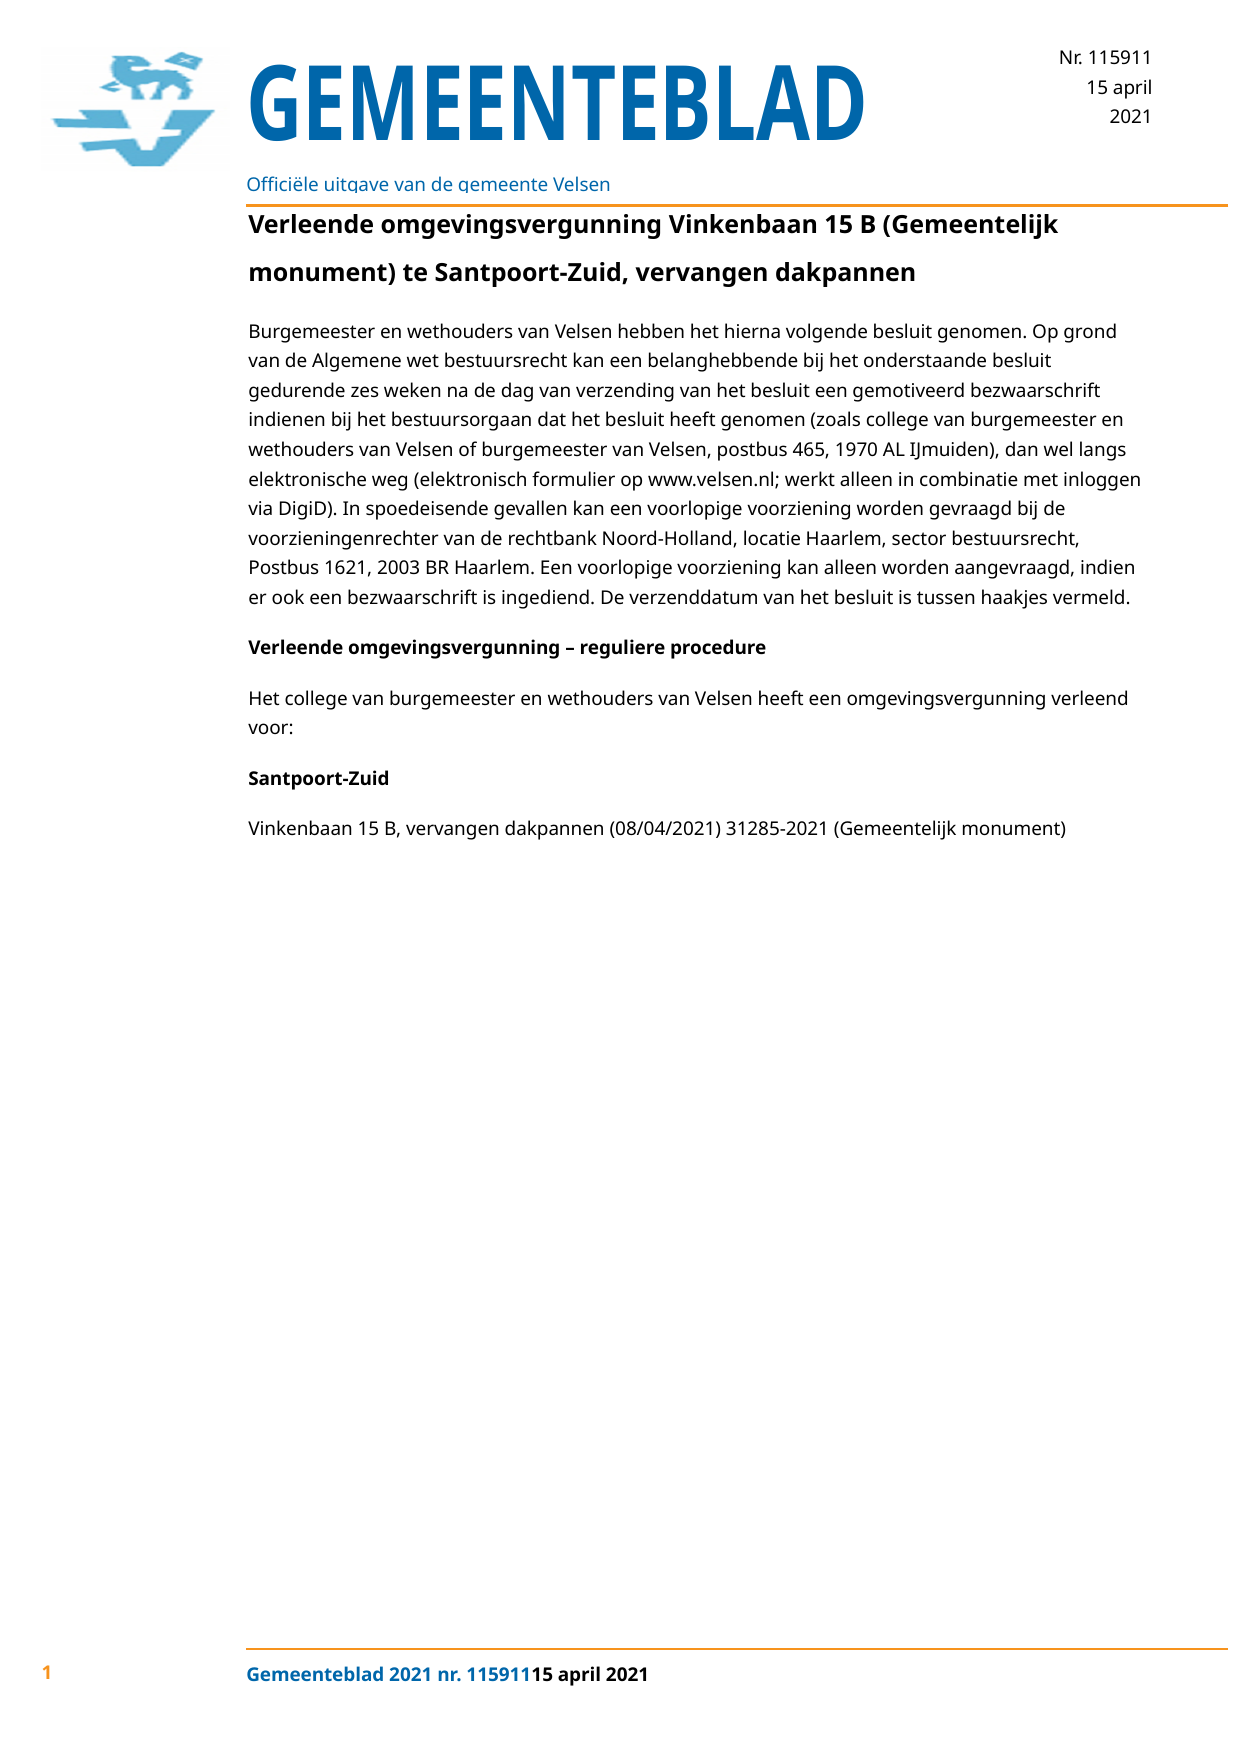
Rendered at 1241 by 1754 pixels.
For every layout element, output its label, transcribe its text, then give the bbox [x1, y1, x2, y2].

text Burgemeester en wethouders van Velsen hebben het hierna volgende besluit genomen. Op grond van de Algemene wet bestuursrecht kan een belanghebbende bij het onderstaande besluit gedurende zes weken na de dag van verzending van het besluit een gemotiveerd bezwaarschrift indienen bij het bestuursorgaan dat het besluit heeft genomen (zoals college van burgemeester en wethouders van Velsen of burgemeester van Velsen, postbus 465, 1970 AL IJmuiden), dan wel langs elektronische weg (elektronisch formulier op www.velsen.nl; werkt alleen in combinatie met inloggen via DigiD). In spoedeisende gevallen kan een voorlopige voorziening worden gevraagd bij de voorzieningenrechter van de rechtbank Noord-Holland, locatie Haarlem, sector bestuursrecht, Postbus 1621, 2003 BR Haarlem. Een voorlopige voorziening kan alleen worden aangevraagd, indien er ook een bezwaarschrift is ingediend. De verzenddatum van het besluit is tussen haakjes vermeld. [248, 318, 1152, 610]
text Verleende omgevingsvergunning – reguliere procedure [248, 634, 1152, 660]
text Santpoort-Zuid [248, 765, 1152, 791]
picture [41, 47, 231, 172]
text Het college van burgemeester en wethouders van Velsen heeft een omgevingsvergunning verleend voor: [248, 685, 1152, 740]
text Verleende omgevingsvergunning Vinkenbaan 15 B (Gemeentelijk monument) te Santpoort-Zuid, vervangen dakpannen [248, 207, 1152, 288]
text Vinkenbaan 15 B, vervangen dakpannen (08/04/2021) 31285-2021 (Gemeentelijk monument) [248, 815, 1152, 841]
